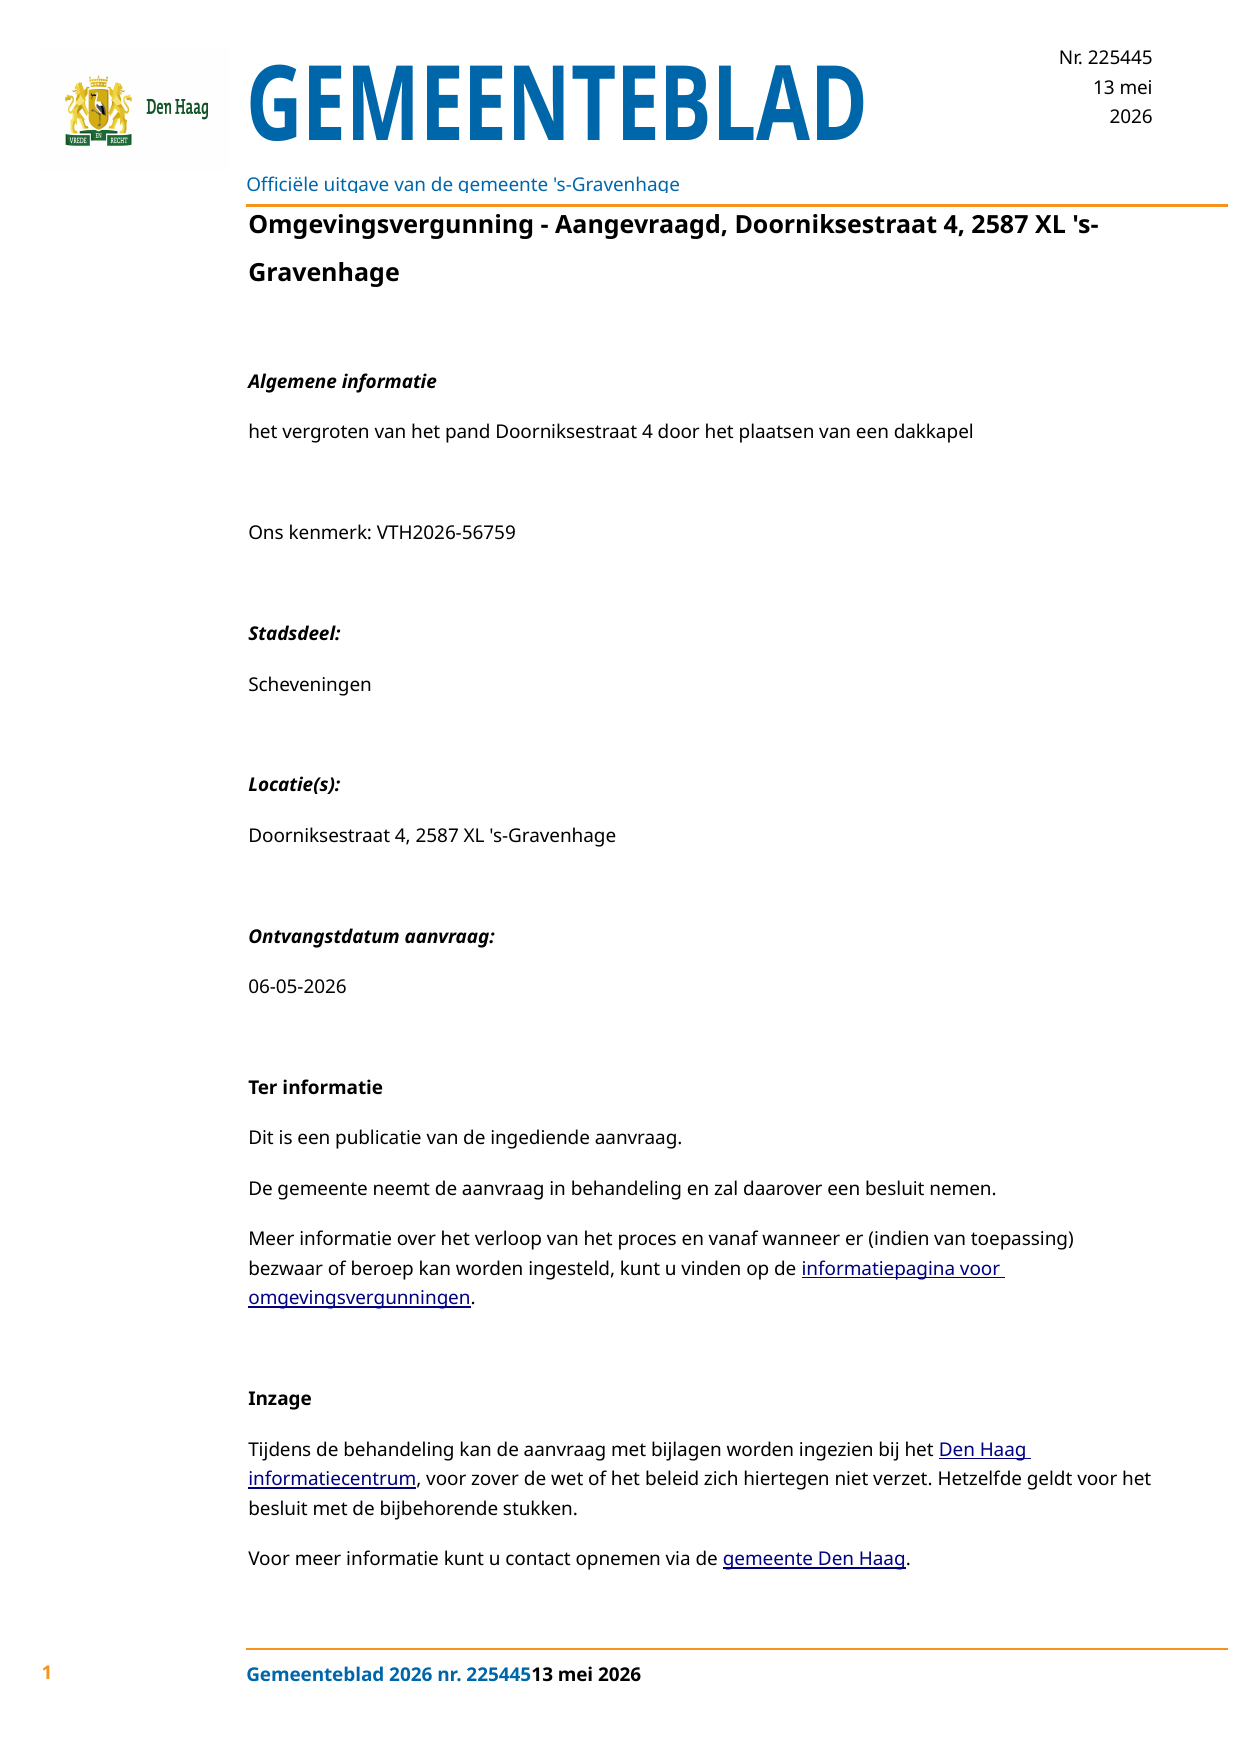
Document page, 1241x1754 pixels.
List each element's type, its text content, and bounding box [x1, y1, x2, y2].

text Scheveningen [248, 671, 1152, 697]
text Tijdens de behandeling kan de aanvraag met bijlagen worden ingezien bij het Den Haag informatiecentrum, voor zover de wet of het beleid zich hiertegen niet verzet. Hetzelfde geldt voor het besluit met de bijbehorende stukken. [248, 1436, 1152, 1521]
text Voor meer informatie kunt u contact opnemen via de gemeente Den Haag. [248, 1545, 1152, 1571]
text Locatie(s): [248, 772, 1152, 797]
text Ons kenmerk: VTH2026-56759 [248, 519, 1152, 545]
text Doorniksestraat 4, 2587 XL 's-Gravenhage [248, 822, 1152, 848]
text Inzage [248, 1385, 1152, 1411]
text De gemeente neemt de aanvraag in behandeling en zal daarover een besluit nemen. [248, 1175, 1152, 1201]
text Ter informatie [248, 1074, 1152, 1100]
text Algemene informatie [248, 368, 1152, 394]
text Ontvangstdatum aanvraag: [248, 923, 1152, 949]
text het vergroten van het pand Doorniksestraat 4 door het plaatsen van een dakkapel [248, 419, 1152, 444]
text Omgevingsvergunning - Aangevraagd, Doorniksestraat 4, 2587 XL 's-Gravenhage [248, 207, 1152, 288]
picture [41, 47, 231, 172]
text 06-05-2026 [248, 973, 1152, 999]
text Stadsdeel: [248, 620, 1152, 646]
text Meer informatie over het verloop van het proces en vanaf wanneer er (indien van toepassing) bezwaar of beroep kan worden ingesteld, kunt u vinden op de informatiepagina voor omgevingsvergunningen. [248, 1225, 1152, 1310]
text Dit is een publicatie van de ingediende aanvraag. [248, 1124, 1152, 1150]
